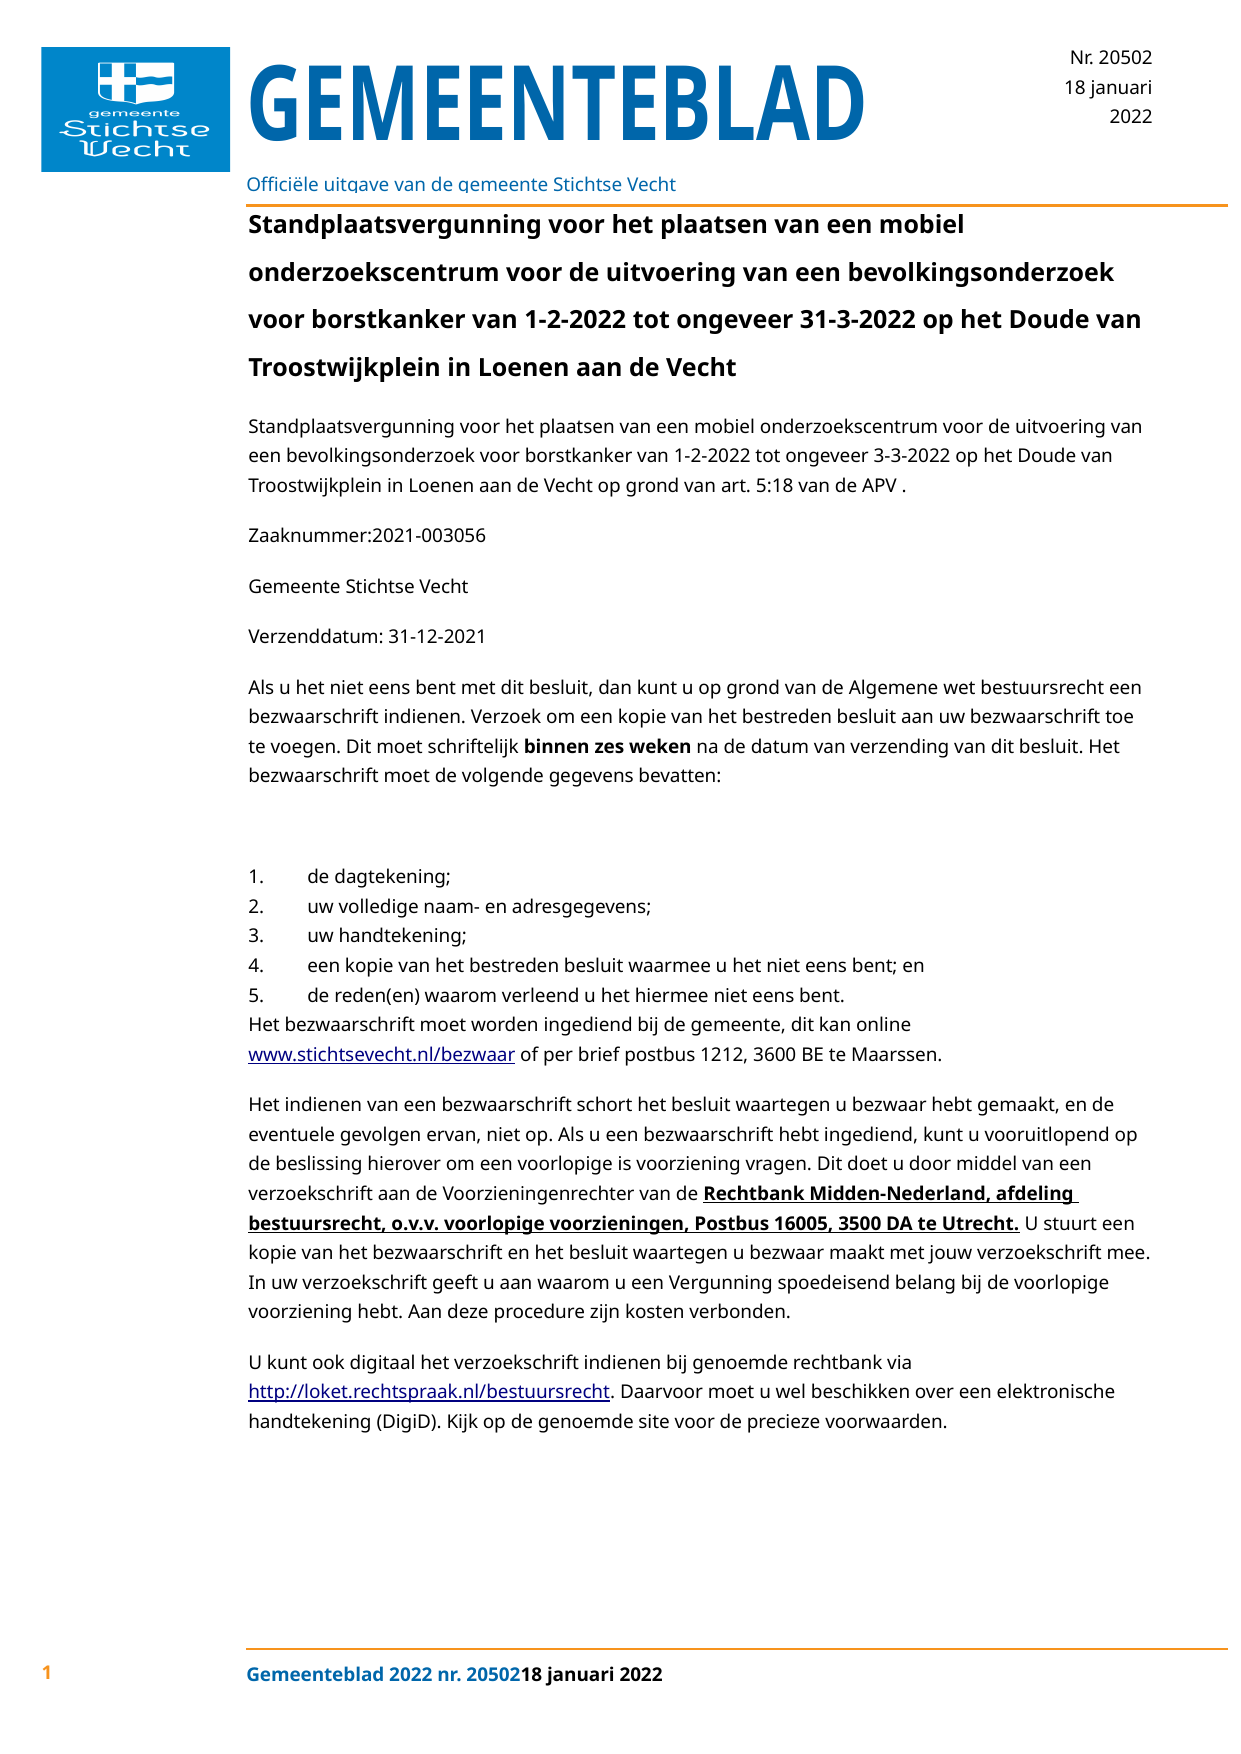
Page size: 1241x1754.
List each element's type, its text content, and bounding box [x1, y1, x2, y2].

picture [99, 63, 135, 101]
text Gemeente Stichtse Vecht [248, 573, 1152, 599]
text Het indienen van een bezwaarschrift schort het besluit waartegen u bezwaar hebt gemaakt, en de eventuele gevolgen ervan, niet op. Als u een bezwaarschrift hebt ingediend, kunt u vooruitlopend op de beslissing hierover om een voorlopige is voorziening vragen. Dit doet u door middel van een verzoekschrift aan de Voorzieningenrechter van de Rechtbank Midden-Nederland, afdeling bestuursrecht, o.v.v. voorlopige voorzieningen, Postbus 16005, 3500 DA te Utrecht. U stuurt een kopie van het bezwaarschrift en het besluit waartegen u bezwaar maakt met jouw verzoekschrift mee. In uw verzoekschrift geeft u aan waarom u een Vergunning spoedeisend belang bij de voorlopige voorziening hebt. Aan deze procedure zijn kosten verbonden. [248, 1091, 1152, 1324]
picture [137, 63, 174, 103]
list uw handtekening; [248, 923, 1152, 948]
list uw volledige naam- en adresgegevens; [248, 893, 1152, 919]
text Het bezwaarschrift moet worden ingediend bij de gemeente, dit kan online www.stichtsevecht.nl/bezwaar of per brief postbus 1212, 3600 BE te Maarssen. [248, 1011, 1152, 1067]
text Als u het niet eens bent met dit besluit, dan kunt u op grond van de Algemene wet bestuursrecht een bezwaarschrift indienen. Verzoek om een kopie van het bestreden besluit aan uw bezwaarschrift toe te voegen. Dit moet schriftelijk binnen zes weken na de datum van verzending van dit besluit. Het bezwaarschrift moet de volgende gegevens bevatten: [248, 674, 1152, 788]
list de dagtekening; [248, 863, 1152, 889]
list een kopie van het bestreden besluit waarmee u het niet eens bent; en [248, 952, 1152, 978]
text U kunt ook digitaal het verzoekschrift indienen bij genoemde rechtbank via http://loket.rechtspraak.nl/bestuursrecht. Daarvoor moet u wel beschikken over een elektronische handtekening (DigiD). Kijk op de genoemde site voor de precieze voorwaarden. [248, 1349, 1152, 1434]
list de reden(en) waarom verleend u het hiermee niet eens bent. [248, 982, 1152, 1008]
text Zaaknummer:2021-003056 [248, 523, 1152, 548]
text Standplaatsvergunning voor het plaatsen van een mobiel onderzoekscentrum voor de uitvoering van een bevolkingsonderzoek voor borstkanker van 1-2-2022 tot ongeveer 31-3-2022 op het Doude van Troostwijkplein in Loenen aan de Vecht [248, 207, 1152, 384]
text Standplaatsvergunning voor het plaatsen van een mobiel onderzoekscentrum voor de uitvoering van een bevolkingsonderzoek voor borstkanker van 1-2-2022 tot ongeveer 3-3-2022 op het Doude van Troostwijkplein in Loenen aan de Vecht op grond van art. 5:18 van de APV . [248, 413, 1152, 498]
text Verzenddatum: 31-12-2021 [248, 623, 1152, 649]
